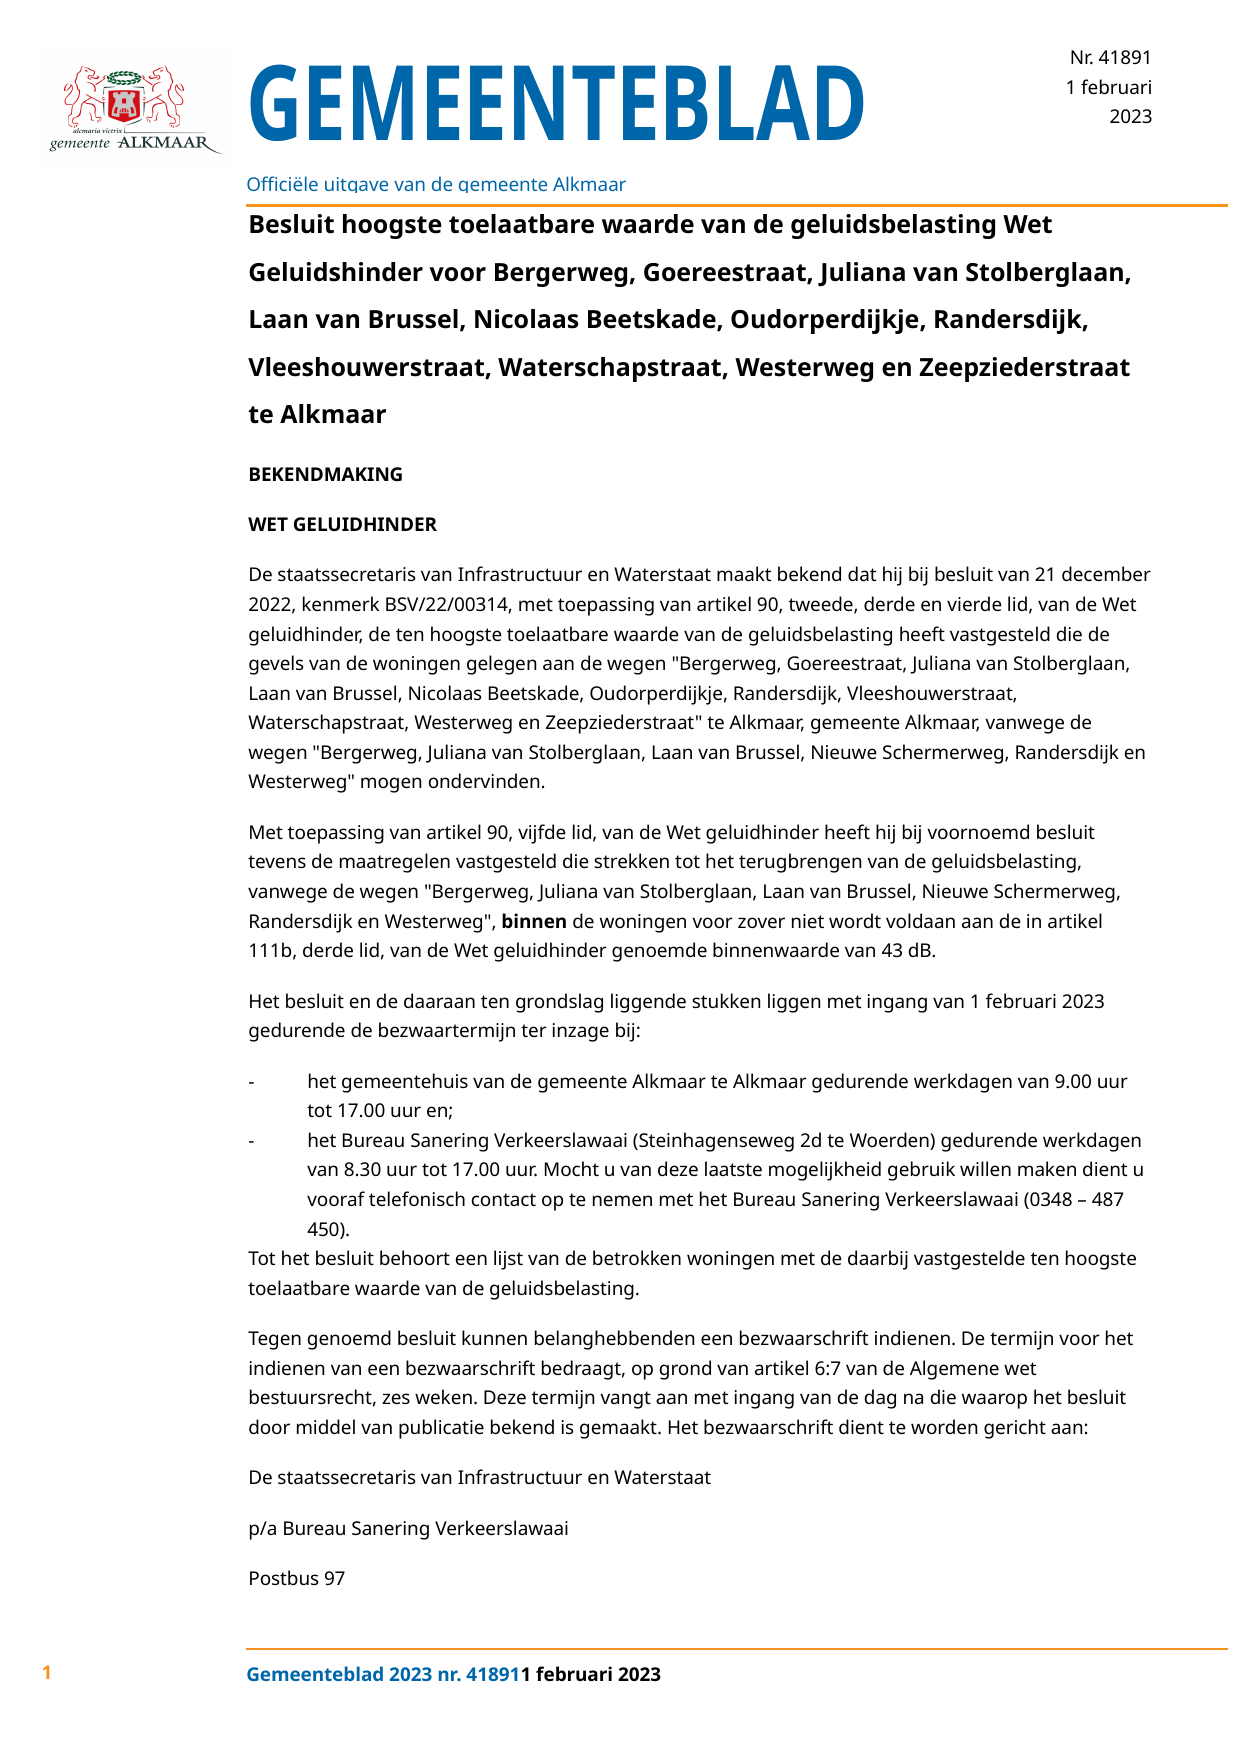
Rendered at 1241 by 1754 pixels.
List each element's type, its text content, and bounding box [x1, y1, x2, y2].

text De staatssecretaris van Infrastructuur en Waterstaat maakt bekend dat hij bij besluit van 21 december 2022, kenmerk BSV/22/00314, met toepassing van artikel 90, tweede, derde en vierde lid, van de Wet geluidhinder, de ten hoogste toelaatbare waarde van de geluidsbelasting heeft vastgesteld die de gevels van de woningen gelegen aan de wegen "Bergerweg, Goereestraat, Juliana van Stolberglaan, Laan van Brussel, Nicolaas Beetskade, Oudorperdijkje, Randersdijk, Vleeshouwerstraat, Waterschapstraat, Westerweg en Zeepziederstraat" te Alkmaar, gemeente Alkmaar, vanwege de wegen "Bergerweg, Juliana van Stolberglaan, Laan van Brussel, Nieuwe Schermerweg, Randersdijk en Westerweg" mogen ondervinden. [248, 562, 1152, 794]
text De staatssecretaris van Infrastructuur en Waterstaat [248, 1464, 1152, 1490]
text Besluit hoogste toelaatbare waarde van de geluidsbelasting Wet Geluidshinder voor Bergerweg, Goereestraat, Juliana van Stolberglaan, Laan van Brussel, Nicolaas Beetskade, Oudorperdijkje, Randersdijk, Vleeshouwerstraat, Waterschapstraat, Westerweg en Zeepziederstraat te Alkmaar [248, 207, 1152, 431]
list het gemeentehuis van de gemeente Alkmaar te Alkmaar gedurende werkdagen van 9.00 uur tot 17.00 uur en; [248, 1068, 1152, 1123]
text p/a Bureau Sanering Verkeerslawaai [248, 1515, 1152, 1541]
text Met toepassing van artikel 90, vijfde lid, van de Wet geluidhinder heeft hij bij voornoemd besluit tevens de maatregelen vastgesteld die strekken tot het terugbrengen van de geluidsbelasting, vanwege de wegen "Bergerweg, Juliana van Stolberglaan, Laan van Brussel, Nieuwe Schermerweg, Randersdijk en Westerweg", binnen de woningen voor zover niet wordt voldaan aan de in artikel 111b, derde lid, van de Wet geluidhinder genoemde binnenwaarde van 43 dB. [248, 819, 1152, 963]
text BEKENDMAKING [248, 461, 1152, 486]
text Tot het besluit behoort een lijst van de betrokken woningen met de daarbij vastgestelde ten hoogste toelaatbare waarde van de geluidsbelasting. [248, 1245, 1152, 1301]
text WET GELUIDHINDER [248, 511, 1152, 537]
list het Bureau Sanering Verkeerslawaai (Steinhagenseweg 2d te Woerden) gedurende werkdagen van 8.30 uur tot 17.00 uur. Mocht u van deze laatste mogelijkheid gebruik willen maken dient u vooraf telefonisch contact op te nemen met het Bureau Sanering Verkeerslawaai (0348 – 487 450). [248, 1127, 1152, 1241]
text Postbus 97 [248, 1565, 1152, 1591]
picture [41, 47, 231, 172]
text Het besluit en de daaraan ten grondslag liggende stukken liggen met ingang van 1 februari 2023 gedurende de bezwaartermijn ter inzage bij: [248, 988, 1152, 1043]
text Tegen genoemd besluit kunnen belanghebbenden een bezwaarschrift indienen. De termijn voor het indienen van een bezwaarschrift bedraagt, op grond van artikel 6:7 van de Algemene wet bestuursrecht, zes weken. Deze termijn vangt aan met ingang van de dag na die waarop het besluit door middel van publicatie bekend is gemaakt. Het bezwaarschrift dient te worden gericht aan: [248, 1325, 1152, 1440]
